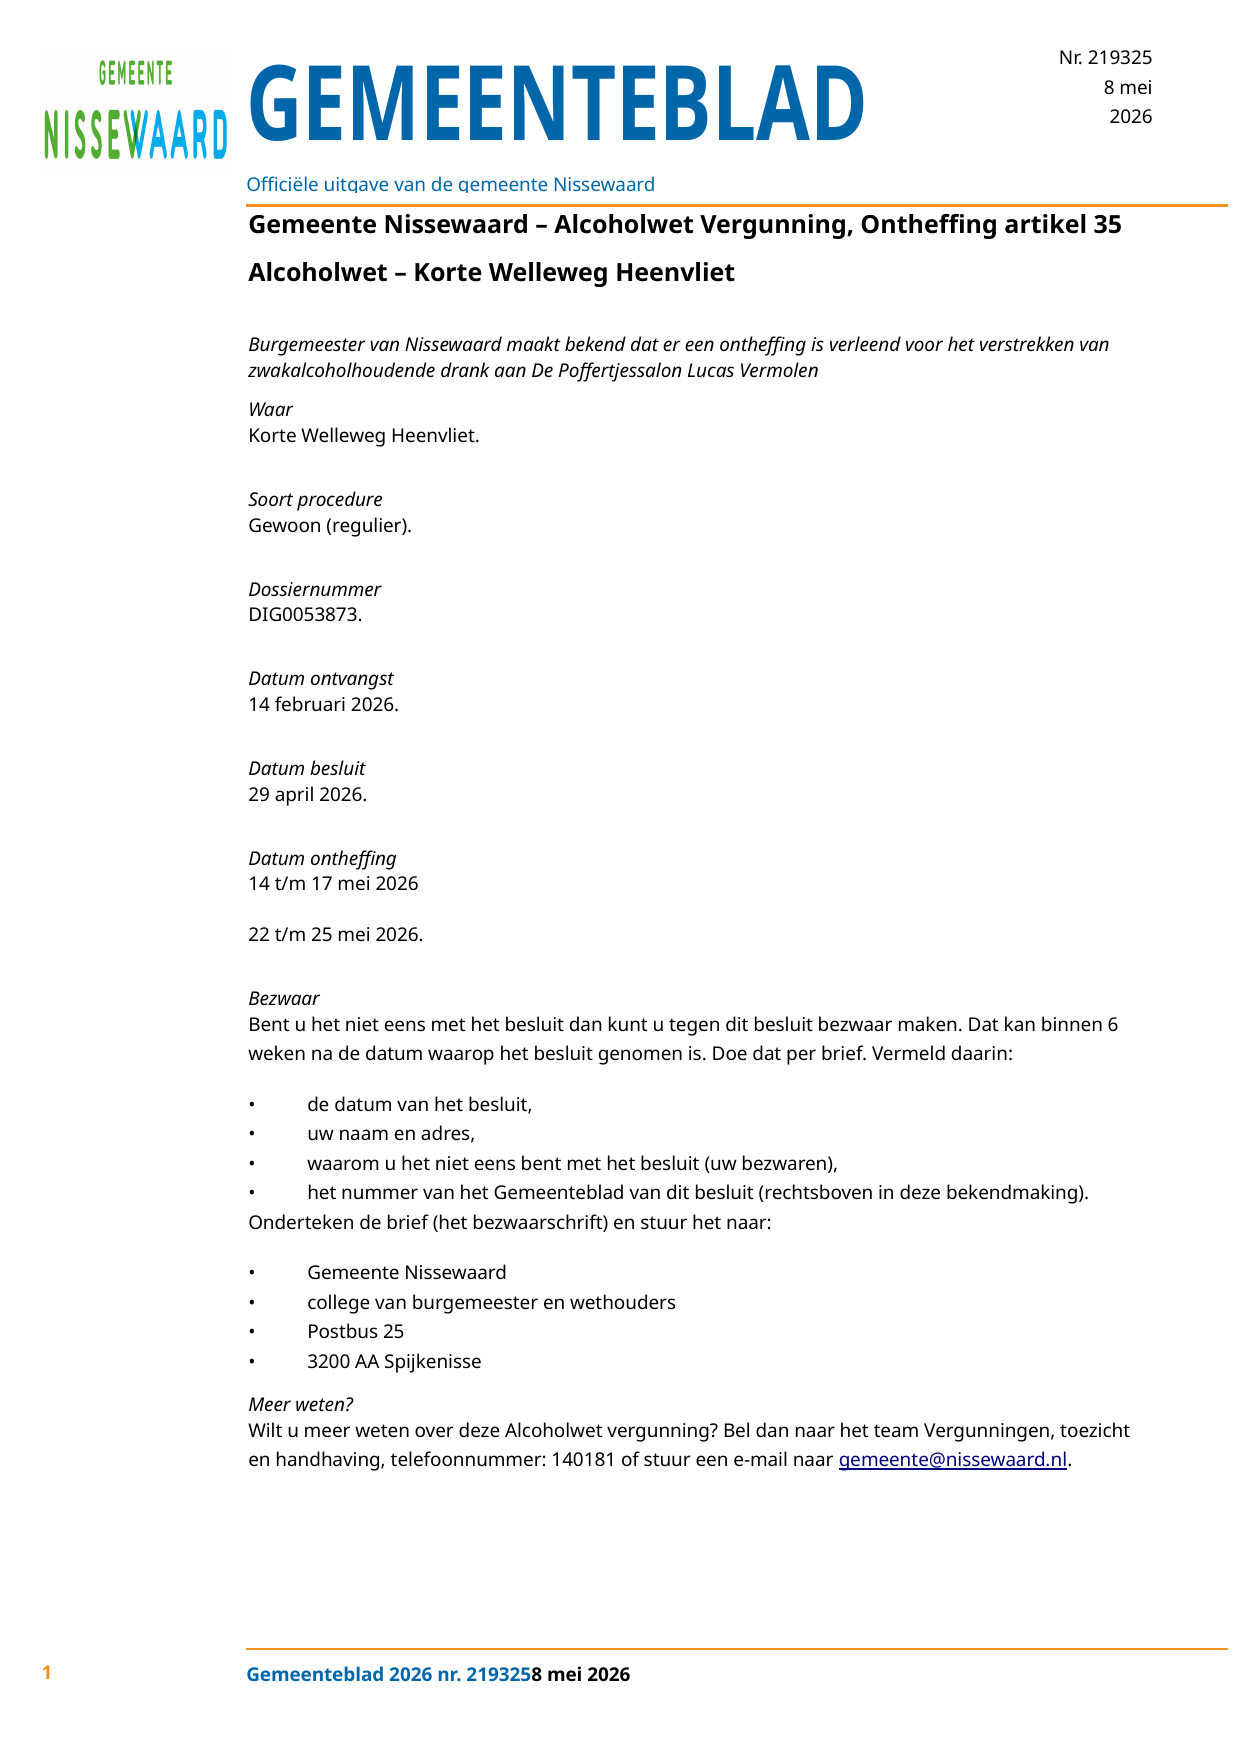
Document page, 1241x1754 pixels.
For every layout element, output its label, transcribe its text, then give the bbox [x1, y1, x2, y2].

text Bezwaar [248, 985, 1152, 1011]
text 14 t/m 17 mei 2026 [248, 871, 1152, 896]
text Gemeente Nissewaard – Alcoholwet Vergunning, Ontheffing artikel 35 Alcoholwet – Korte Welleweg Heenvliet [248, 207, 1152, 288]
list waarom u het niet eens bent met het besluit (uw bezwaren), [248, 1150, 1152, 1176]
text Waar [248, 396, 1152, 422]
text Burgemeester van Nissewaard maakt bekend dat er een ontheffing is verleend voor het verstrekken van zwakalcoholhoudende drank aan De Poffertjessalon Lucas Vermolen [248, 331, 1152, 383]
list college van burgemeester en wethouders [248, 1289, 1152, 1315]
list de datum van het besluit, [248, 1091, 1152, 1116]
list Postbus 25 [248, 1319, 1152, 1344]
list Gemeente Nissewaard [248, 1259, 1152, 1285]
list het nummer van het Gemeenteblad van dit besluit (rechtsboven in deze bekendmaking). [248, 1179, 1152, 1205]
text 29 april 2026. [248, 781, 1152, 807]
text Meer weten? [248, 1391, 1152, 1417]
text Datum ontheffing [248, 845, 1152, 871]
text Korte Welleweg Heenvliet. [248, 422, 1152, 448]
text DIG0053873. [248, 602, 1152, 627]
text 22 t/m 25 mei 2026. [248, 921, 1152, 947]
text Bent u het niet eens met het besluit dan kunt u tegen dit besluit bezwaar maken. Dat kan binnen 6 weken na de datum waarop het besluit genomen is. Doe dat per brief. Vermeld daarin: [248, 1011, 1152, 1066]
text Datum besluit [248, 755, 1152, 781]
text 14 februari 2026. [248, 691, 1152, 717]
picture [41, 47, 231, 172]
text Onderteken de brief (het bezwaarschrift) en stuur het naar: [248, 1209, 1152, 1235]
list uw naam en adres, [248, 1120, 1152, 1146]
text Gewoon (regulier). [248, 512, 1152, 538]
text Dossiernummer [248, 576, 1152, 602]
text Soort procedure [248, 486, 1152, 512]
list 3200 AA Spijkenisse [248, 1348, 1152, 1374]
text Wilt u meer weten over deze Alcoholwet vergunning? Bel dan naar het team Vergunningen, toezicht en handhaving, telefoonnummer: 140181 of stuur een e-mail naar gemeente@nissewaard.nl. [248, 1417, 1152, 1472]
text Datum ontvangst [248, 666, 1152, 691]
